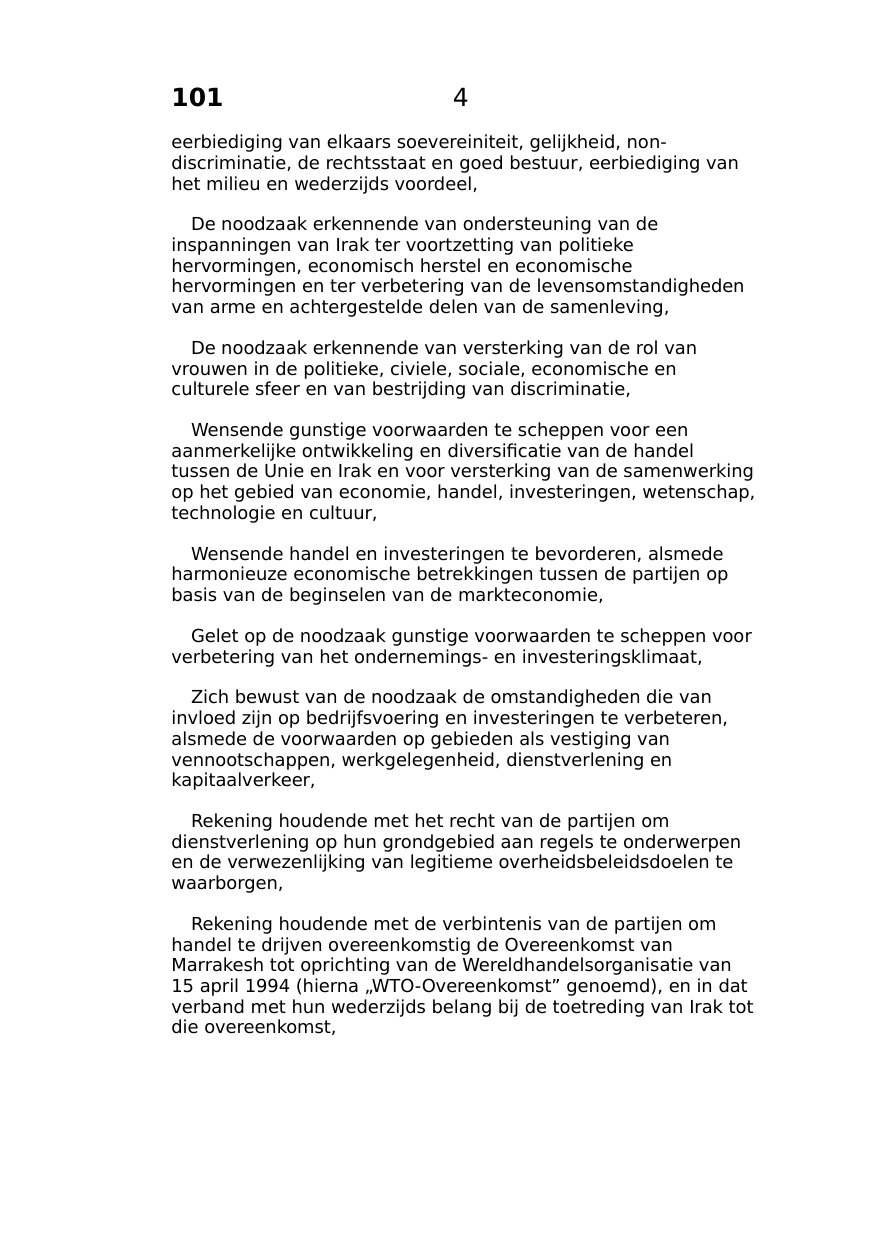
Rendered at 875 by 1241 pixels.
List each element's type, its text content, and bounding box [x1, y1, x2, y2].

text De noodzaak erkennende van ondersteuning van de inspanningen van Irak ter voortzetting van politieke hervormingen, economisch herstel en economische hervormingen en ter verbetering van de levensomstandigheden van arme en achtergestelde delen van de samenleving, [171, 214, 756, 318]
text Rekening houdende met de verbintenis van de partijen om handel te drijven overeenkomstig de Overeenkomst van Marrakesh tot oprichting van de Wereldhandelsorganisatie van 15 april 1994 (hierna „WTO-Overeenkomst” genoemd), en in dat verband met hun wederzijds belang bij de toetreding van Irak tot die overeenkomst, [171, 914, 756, 1038]
text De noodzaak erkennende van versterking van de rol van vrouwen in de politieke, civiele, sociale, economische en culturele sfeer en van bestrijding van discriminatie, [171, 338, 756, 400]
text Zich bewust van de noodzaak de omstandigheden die van invloed zijn op bedrijfsvoering en investeringen te verbeteren, alsmede de voorwaarden op gebieden als vestiging van vennootschappen, werkgelegenheid, dienstverlening en kapitaalverkeer, [171, 687, 756, 791]
text eerbiediging van elkaars soevereiniteit, gelijkheid, non-discriminatie, de rechtsstaat en goed bestuur, eerbiediging van het milieu en wederzijds voordeel, [171, 132, 756, 194]
text Rekening houdende met het recht van de partijen om dienstverlening op hun grondgebied aan regels te onderwerpen en de verwezenlijking van legitieme overheidsbeleidsdoelen te waarborgen, [171, 811, 756, 894]
text Gelet op de noodzaak gunstige voorwaarden te scheppen voor verbetering van het ondernemings- en investeringsklimaat, [171, 626, 756, 667]
text Wensende handel en investeringen te bevorderen, alsmede harmonieuze economische betrekkingen tussen de partijen op basis van de beginselen van de markteconomie, [171, 543, 756, 606]
text Wensende gunstige voorwaarden te scheppen voor een aanmerkelijke ontwikkeling en diversificatie van de handel tussen de Unie en Irak en voor versterking van de samenwerking op het gebied van economie, handel, investeringen, wetenschap, technologie en cultuur, [171, 420, 756, 523]
